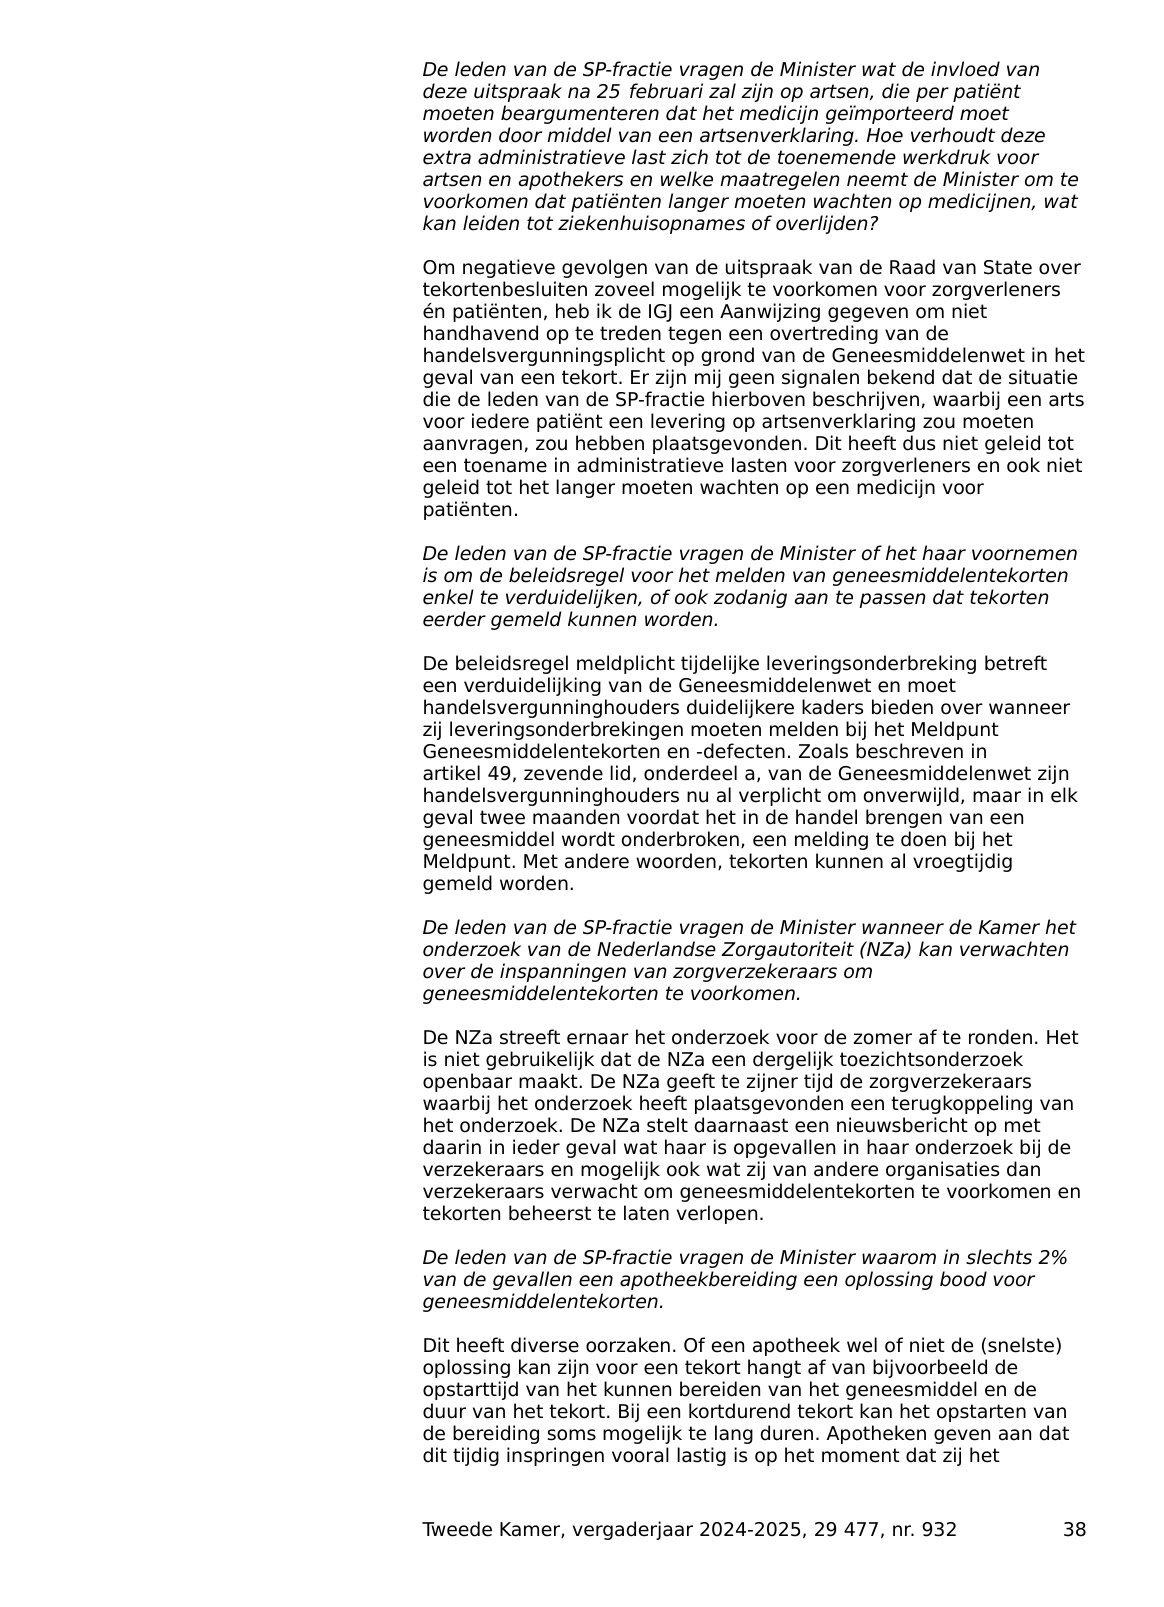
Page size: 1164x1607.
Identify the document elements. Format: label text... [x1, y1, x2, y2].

text De leden van de SP-fractie vragen de Minister wanneer de Kamer het onderzoek van de Nederlandse Zorgautoriteit (NZa) kan verwachten over de inspanningen van zorgverzekeraars om geneesmiddelentekorten te voorkomen. [422, 917, 1087, 1005]
text Dit heeft diverse oorzaken. Of een apotheek wel of niet de (snelste) oplossing kan zijn voor een tekort hangt af van bijvoorbeeld de opstarttijd van het kunnen bereiden van het geneesmiddel en de duur van het tekort. Bij een kortdurend tekort kan het opstarten van de bereiding soms mogelijk te lang duren. Apotheken geven aan dat dit tijdig inspringen vooral lastig is op het moment dat zij het [422, 1335, 1087, 1467]
text De beleidsregel meldplicht tijdelijke leveringsonderbreking betreft een verduidelijking van de Geneesmiddelenwet en moet handelsvergunninghouders duidelijkere kaders bieden over wanneer zij leveringsonderbrekingen moeten melden bij het Meldpunt Geneesmiddelentekorten en -defecten. Zoals beschreven in artikel 49, zevende lid, onderdeel a, van de Geneesmiddelenwet zijn handelsvergunninghouders nu al verplicht om onverwijld, maar in elk geval twee maanden voordat het in de handel brengen van een geneesmiddel wordt onderbroken, een melding te doen bij het Meldpunt. Met andere woorden, tekorten kunnen al vroegtijdig gemeld worden. [422, 653, 1087, 895]
text De leden van de SP-fractie vragen de Minister of het haar voornemen is om de beleidsregel voor het melden van geneesmiddelentekorten enkel te verduidelijken, of ook zodanig aan te passen dat tekorten eerder gemeld kunnen worden. [422, 543, 1087, 631]
text De leden van de SP-fractie vragen de Minister waarom in slechts 2% van de gevallen een apotheekbereiding een oplossing bood voor geneesmiddelentekorten. [422, 1247, 1087, 1313]
text Om negatieve gevolgen van de uitspraak van de Raad van State over tekortenbesluiten zoveel mogelijk te voorkomen voor zorgverleners én patiënten, heb ik de IGJ een Aanwijzing gegeven om niet handhavend op te treden tegen een overtreding van de handelsvergunningsplicht op grond van de Geneesmiddelenwet in het geval van een tekort. Er zijn mij geen signalen bekend dat de situatie die de leden van de SP-fractie hierboven beschrijven, waarbij een arts voor iedere patiënt een levering op artsenverklaring zou moeten aanvragen, zou hebben plaatsgevonden. Dit heeft dus niet geleid tot een toename in administratieve lasten voor zorgverleners en ook niet geleid tot het langer moeten wachten op een medicijn voor patiënten. [422, 257, 1087, 521]
text De leden van de SP-fractie vragen de Minister wat de invloed van deze uitspraak na 25 februari zal zijn op artsen, die per patiënt moeten beargumenteren dat het medicijn geïmporteerd moet worden door middel van een artsenverklaring. Hoe verhoudt deze extra administratieve last zich tot de toenemende werkdruk voor artsen en apothekers en welke maatregelen neemt de Minister om te voorkomen dat patiënten langer moeten wachten op medicijnen, wat kan leiden tot ziekenhuisopnames of overlijden? [422, 59, 1087, 235]
text De NZa streeft ernaar het onderzoek voor de zomer af te ronden. Het is niet gebruikelijk dat de NZa een dergelijk toezichtsonderzoek openbaar maakt. De NZa geeft te zijner tijd de zorgverzekeraars waarbij het onderzoek heeft plaatsgevonden een terugkoppeling van het onderzoek. De NZa stelt daarnaast een nieuwsbericht op met daarin in ieder geval wat haar is opgevallen in haar onderzoek bij de verzekeraars en mogelijk ook wat zij van andere organisaties dan verzekeraars verwacht om geneesmiddelentekorten te voorkomen en tekorten beheerst te laten verlopen. [422, 1027, 1087, 1225]
